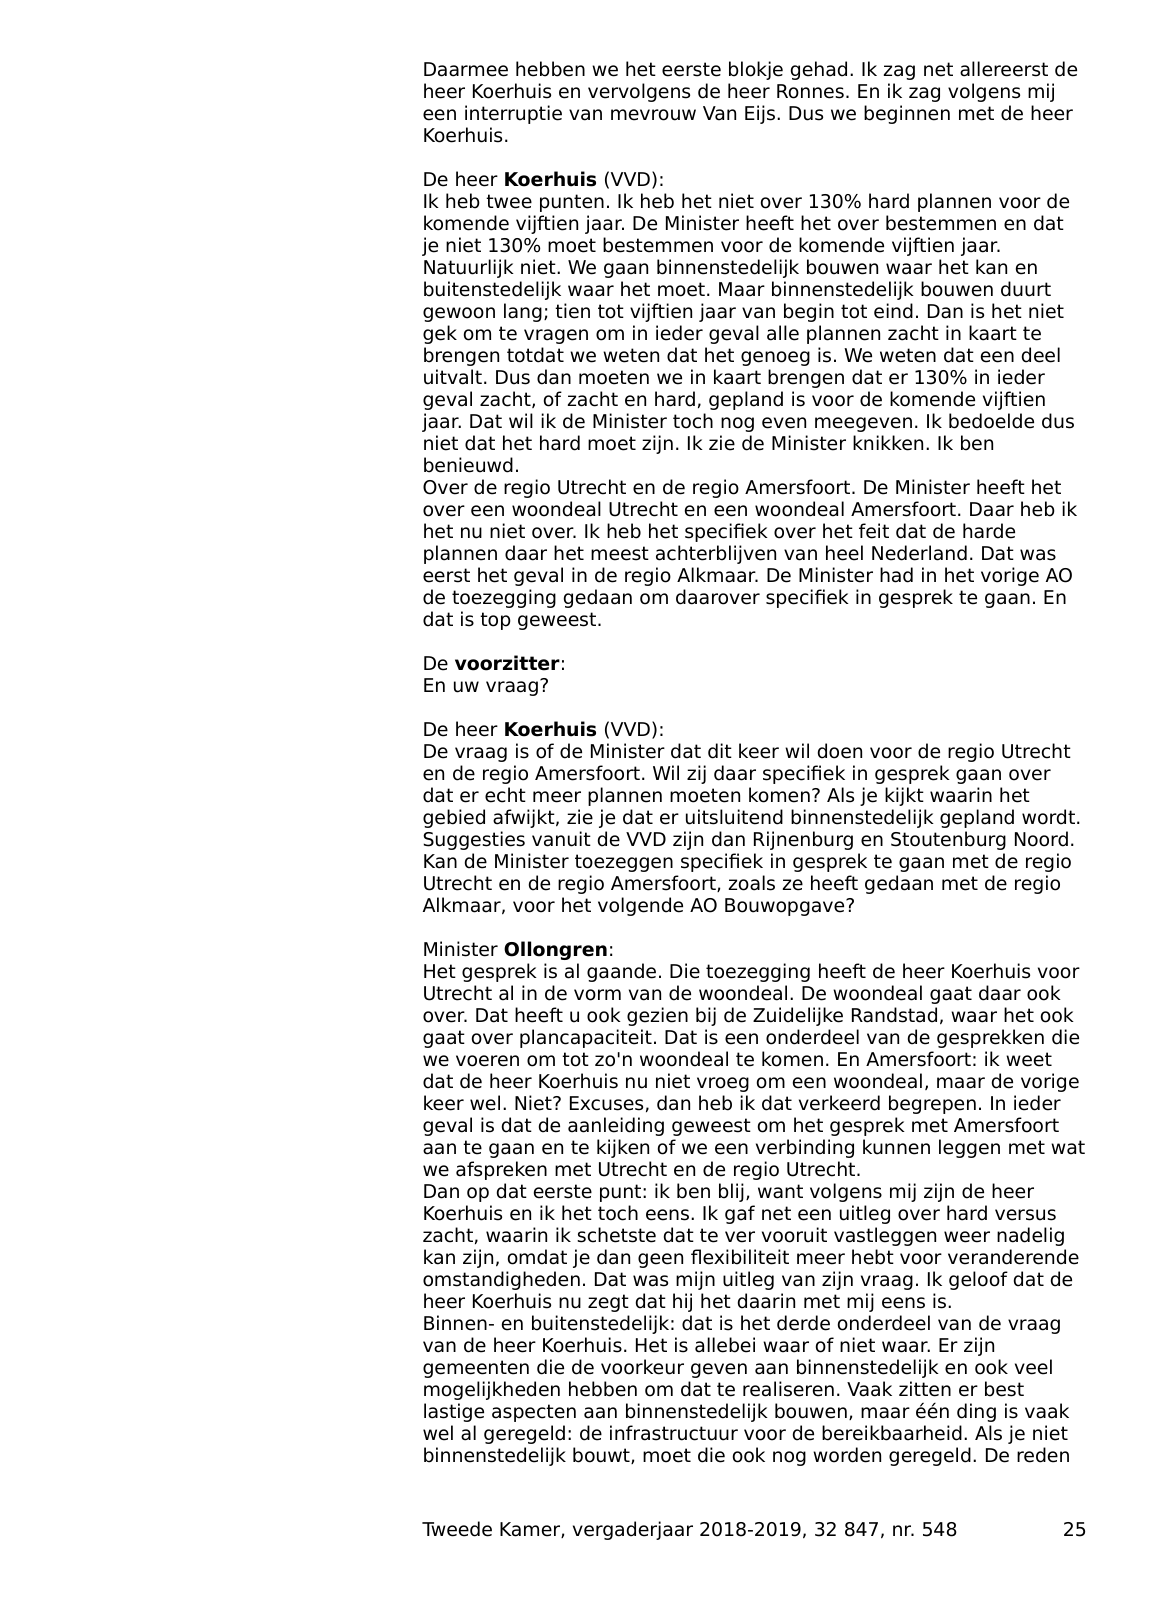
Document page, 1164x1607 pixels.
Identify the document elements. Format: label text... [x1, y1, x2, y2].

text Minister Ollongren: [422, 939, 1087, 961]
text Binnen- en buitenstedelijk: dat is het derde onderdeel van de vraag van de heer Koerhuis. Het is allebei waar of niet waar. Er zijn gemeenten die de voorkeur geven aan binnenstedelijk en ook veel mogelijkheden hebben om dat te realiseren. Vaak zitten er best lastige aspecten aan binnenstedelijk bouwen, maar één ding is vaak wel al geregeld: de infrastructuur voor de bereikbaarheid. Als je niet binnenstedelijk bouwt, moet die ook nog worden geregeld. De reden [422, 1313, 1087, 1467]
text Dan op dat eerste punt: ik ben blij, want volgens mij zijn de heer Koerhuis en ik het toch eens. Ik gaf net een uitleg over hard versus zacht, waarin ik schetste dat te ver vooruit vastleggen weer nadelig kan zijn, omdat je dan geen flexibiliteit meer hebt voor veranderende omstandigheden. Dat was mijn uitleg van zijn vraag. Ik geloof dat de heer Koerhuis nu zegt dat hij het daarin met mij eens is. [422, 1181, 1087, 1313]
text Het gesprek is al gaande. Die toezegging heeft de heer Koerhuis voor Utrecht al in de vorm van de woondeal. De woondeal gaat daar ook over. Dat heeft u ook gezien bij de Zuidelijke Randstad, waar het ook gaat over plancapaciteit. Dat is een onderdeel van de gesprekken die we voeren om tot zo'n woondeal te komen. En Amersfoort: ik weet dat de heer Koerhuis nu niet vroeg om een woondeal, maar de vorige keer wel. Niet? Excuses, dan heb ik dat verkeerd begrepen. In ieder geval is dat de aanleiding geweest om het gesprek met Amersfoort aan te gaan en te kijken of we een verbinding kunnen leggen met wat we afspreken met Utrecht en de regio Utrecht. [422, 961, 1087, 1181]
text De vraag is of de Minister dat dit keer wil doen voor de regio Utrecht en de regio Amersfoort. Wil zij daar specifiek in gesprek gaan over dat er echt meer plannen moeten komen? Als je kijkt waarin het gebied afwijkt, zie je dat er uitsluitend binnenstedelijk gepland wordt. Suggesties vanuit de VVD zijn dan Rijnenburg en Stoutenburg Noord. Kan de Minister toezeggen specifiek in gesprek te gaan met de regio Utrecht en de regio Amersfoort, zoals ze heeft gedaan met de regio Alkmaar, voor het volgende AO Bouwopgave? [422, 741, 1087, 917]
text De heer Koerhuis (VVD): [422, 169, 1087, 191]
text Over de regio Utrecht en de regio Amersfoort. De Minister heeft het over een woondeal Utrecht en een woondeal Amersfoort. Daar heb ik het nu niet over. Ik heb het specifiek over het feit dat de harde plannen daar het meest achterblijven van heel Nederland. Dat was eerst het geval in de regio Alkmaar. De Minister had in het vorige AO de toezegging gedaan om daarover specifiek in gesprek te gaan. En dat is top geweest. [422, 477, 1087, 631]
text De voorzitter: [422, 653, 1087, 675]
text De heer Koerhuis (VVD): [422, 719, 1087, 741]
text Daarmee hebben we het eerste blokje gehad. Ik zag net allereerst de heer Koerhuis en vervolgens de heer Ronnes. En ik zag volgens mij een interruptie van mevrouw Van Eijs. Dus we beginnen met de heer Koerhuis. [422, 59, 1087, 147]
text En uw vraag? [422, 675, 1087, 697]
text Ik heb twee punten. Ik heb het niet over 130% hard plannen voor de komende vijftien jaar. De Minister heeft het over bestemmen en dat je niet 130% moet bestemmen voor de komende vijftien jaar. Natuurlijk niet. We gaan binnenstedelijk bouwen waar het kan en buitenstedelijk waar het moet. Maar binnenstedelijk bouwen duurt gewoon lang; tien tot vijftien jaar van begin tot eind. Dan is het niet gek om te vragen om in ieder geval alle plannen zacht in kaart te brengen totdat we weten dat het genoeg is. We weten dat een deel uitvalt. Dus dan moeten we in kaart brengen dat er 130% in ieder geval zacht, of zacht en hard, gepland is voor de komende vijftien jaar. Dat wil ik de Minister toch nog even meegeven. Ik bedoelde dus niet dat het hard moet zijn. Ik zie de Minister knikken. Ik ben benieuwd. [422, 191, 1087, 477]
